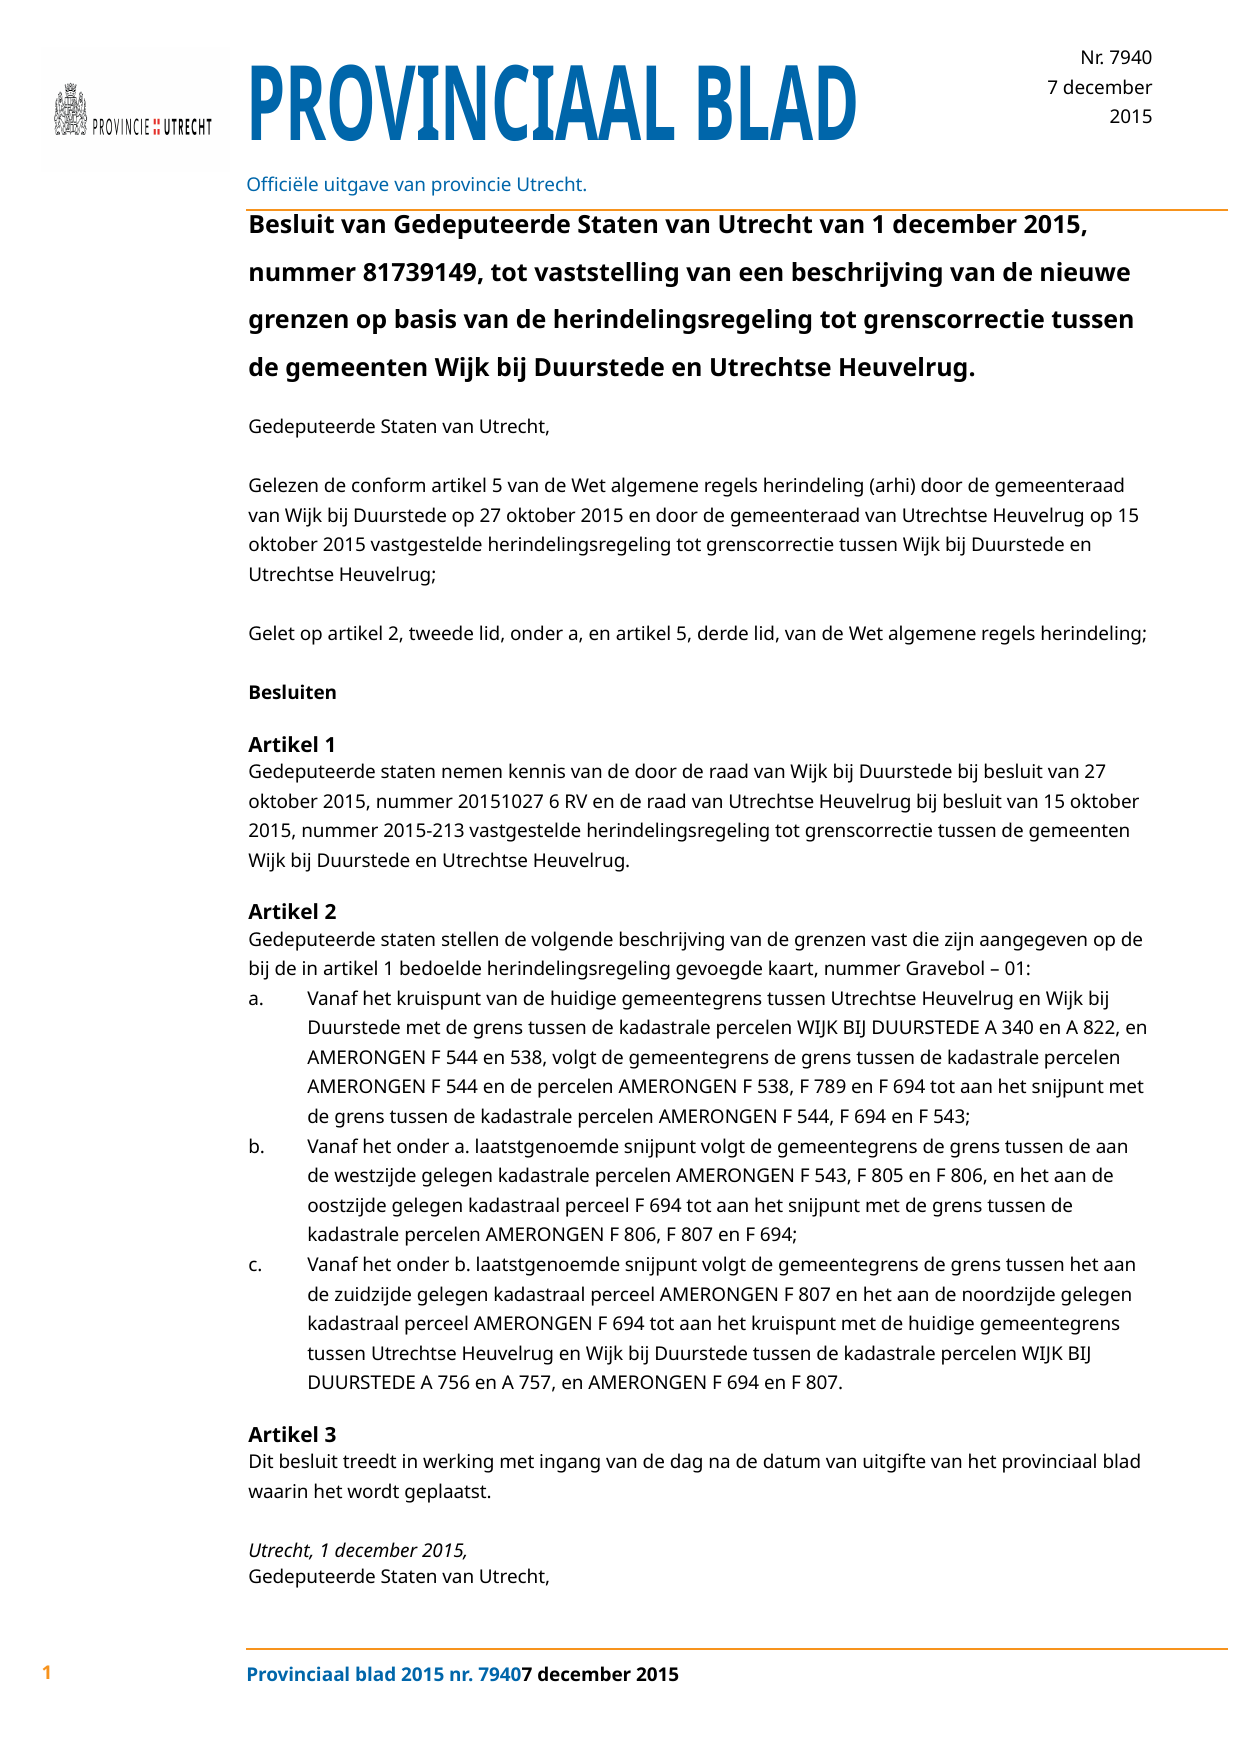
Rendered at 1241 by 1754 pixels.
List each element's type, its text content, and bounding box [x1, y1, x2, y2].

list Vanaf het kruispunt van de huidige gemeentegrens tussen Utrechtse Heuvelrug en Wijk bij Duurstede met de grens tussen de kadastrale percelen WIJK BIJ DUURSTEDE A 340 en A 822, en AMERONGEN F 544 en 538, volgt de gemeentegrens de grens tussen de kadastrale percelen AMERONGEN F 544 en de percelen AMERONGEN F 538, F 789 en F 694 tot aan het snijpunt met de grens tussen de kadastrale percelen AMERONGEN F 544, F 694 en F 543; [248, 985, 1152, 1129]
text Gedeputeerde staten stellen de volgende beschrijving van de grenzen vast die zijn aangegeven op de bij de in artikel 1 bedoelde herindelingsregeling gevoegde kaart, nummer Gravebol – 01: [248, 926, 1152, 981]
text Gedeputeerde Staten van Utrecht, [248, 413, 1152, 439]
text Besluit van Gedeputeerde Staten van Utrecht van 1 december 2015, nummer 81739149, tot vaststelling van een beschrijving van de nieuwe grenzen op basis van de herindelingsregeling tot grenscorrectie tussen de gemeenten Wijk bij Duurstede en Utrechtse Heuvelrug. [248, 211, 1152, 384]
text Artikel 3 [248, 1420, 1152, 1448]
list Vanaf het onder a. laatstgenoemde snijpunt volgt de gemeentegrens de grens tussen de aan de westzijde gelegen kadastrale percelen AMERONGEN F 543, F 805 en F 806, en het aan de oostzijde gelegen kadastraal perceel F 694 tot aan het snijpunt met de grens tussen de kadastrale percelen AMERONGEN F 806, F 807 en F 694; [248, 1133, 1152, 1247]
text Dit besluit treedt in werking met ingang van de dag na de datum van uitgifte van het provinciaal blad waarin het wordt geplaatst. [248, 1448, 1152, 1504]
text Utrecht, 1 december 2015, [248, 1537, 1152, 1563]
text Gelezen de conform artikel 5 van de Wet algemene regels herindeling (arhi) door de gemeenteraad van Wijk bij Duurstede op 27 oktober 2015 en door de gemeenteraad van Utrechtse Heuvelrug op 15 oktober 2015 vastgestelde herindelingsregeling tot grenscorrectie tussen Wijk bij Duurstede en Utrechtse Heuvelrug; [248, 472, 1152, 587]
text Gedeputeerde staten nemen kennis van de door de raad van Wijk bij Duurstede bij besluit van 27 oktober 2015, nummer 20151027 6 RV en de raad van Utrechtse Heuvelrug bij besluit van 15 oktober 2015, nummer 2015-213 vastgestelde herindelingsregeling tot grenscorrectie tussen de gemeenten Wijk bij Duurstede en Utrechtse Heuvelrug. [248, 758, 1152, 873]
text Gedeputeerde Staten van Utrecht, [248, 1563, 1152, 1589]
text Artikel 1 [248, 730, 1152, 758]
text Gelet op artikel 2, tweede lid, onder a, en artikel 5, derde lid, van de Wet algemene regels herindeling; [248, 620, 1152, 646]
text Besluiten [248, 679, 1152, 705]
list Vanaf het onder b. laatstgenoemde snijpunt volgt de gemeentegrens de grens tussen het aan de zuidzijde gelegen kadastraal perceel AMERONGEN F 807 en het aan de noordzijde gelegen kadastraal perceel AMERONGEN F 694 tot aan het kruispunt met de huidige gemeentegrens tussen Utrechtse Heuvelrug en Wijk bij Duurstede tussen de kadastrale percelen WIJK BIJ DUURSTEDE A 756 en A 757, en AMERONGEN F 694 en F 807. [248, 1251, 1152, 1395]
picture [41, 47, 231, 172]
text Artikel 2 [248, 897, 1152, 926]
